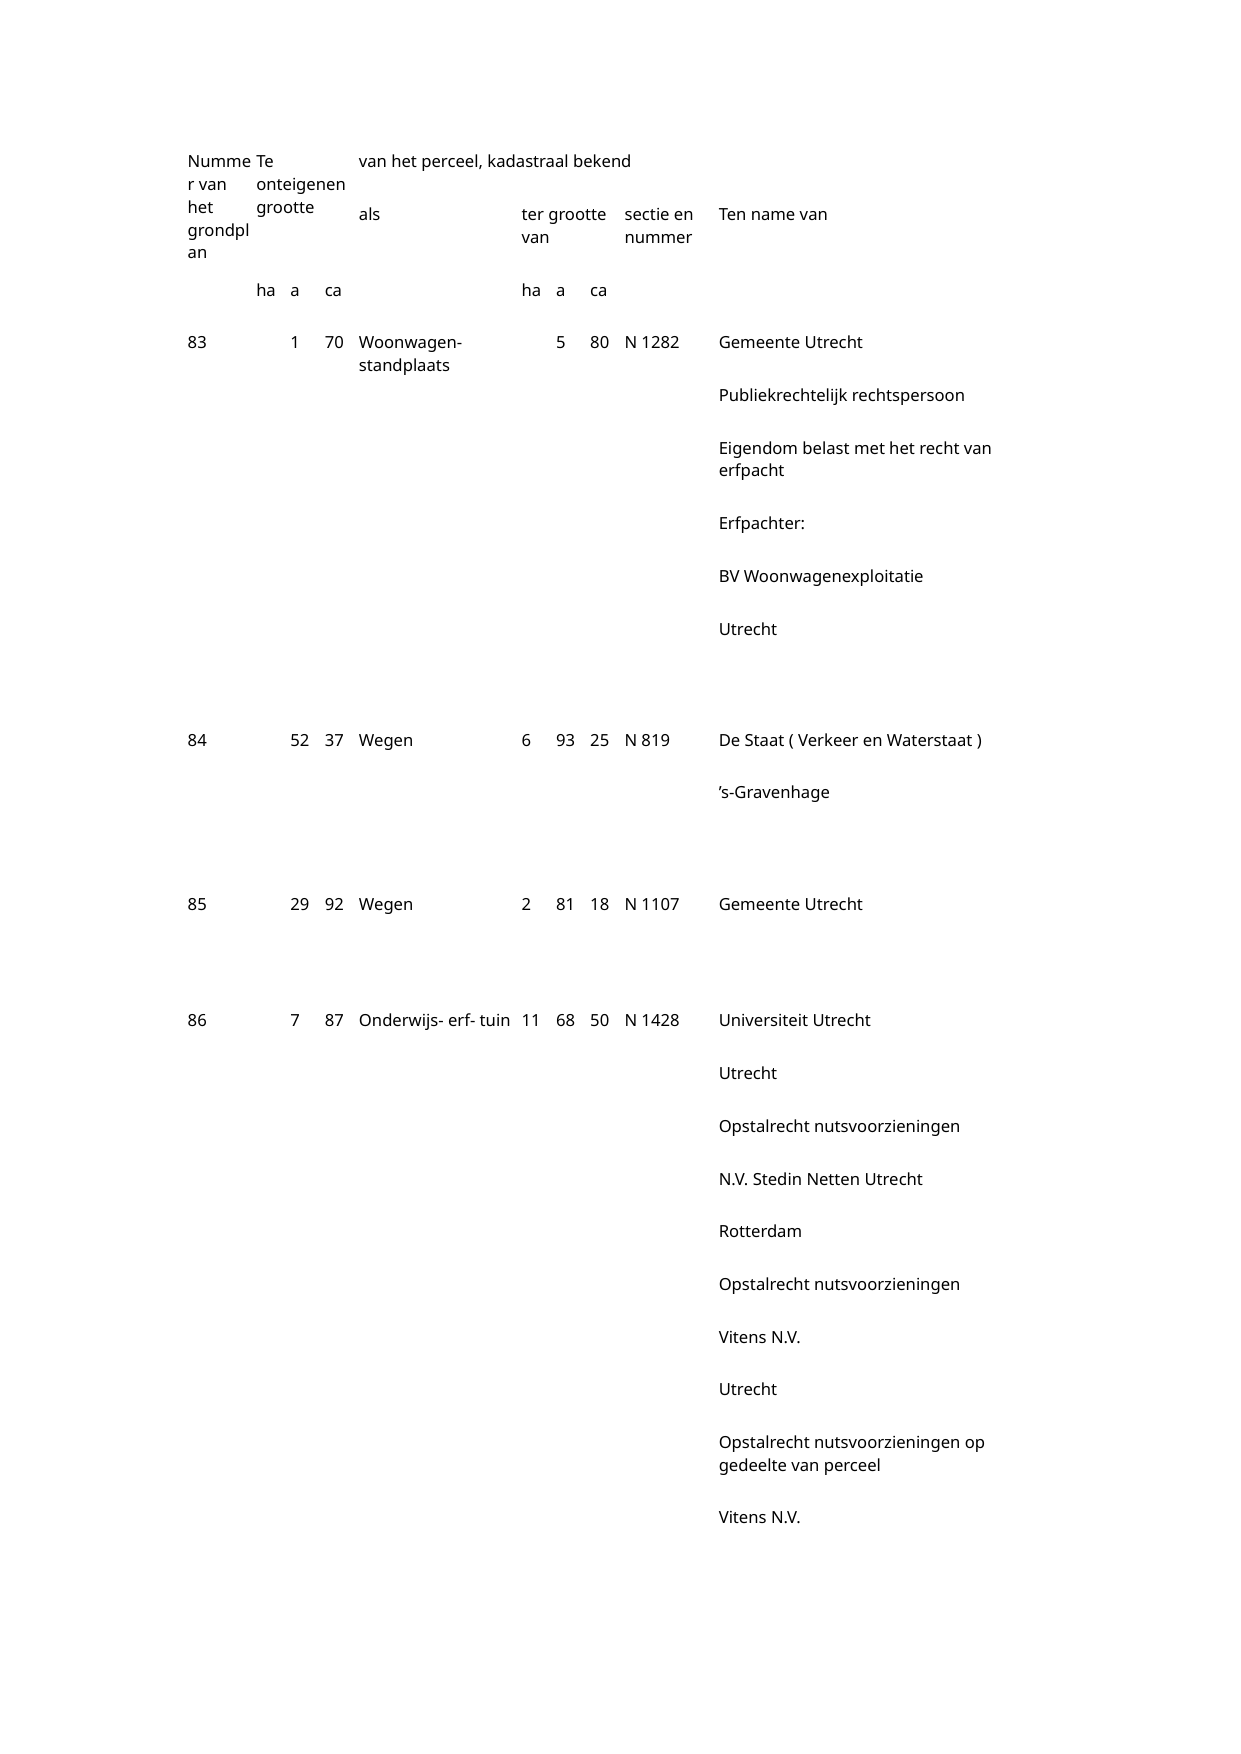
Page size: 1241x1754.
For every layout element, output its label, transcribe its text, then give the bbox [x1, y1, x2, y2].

table_cell Woonwagen-standplaats [359, 331, 521, 670]
table_cell [290, 834, 324, 892]
table_cell [521, 331, 556, 670]
table_cell [521, 834, 556, 892]
table_cell [256, 331, 290, 670]
table_cell Onderwijs- erf- tuin [359, 1009, 521, 1559]
table_header Te onteigenen grootte [256, 150, 359, 278]
table_cell 86 [188, 1009, 256, 1559]
table_cell 80 [590, 331, 624, 670]
table_cell ter grootte van [521, 203, 624, 278]
table_cell Wegen [359, 728, 521, 834]
table_cell 7 [290, 1009, 324, 1559]
table_cell Wegen [359, 892, 521, 951]
table_cell 83 [188, 331, 256, 670]
table_cell [188, 834, 256, 892]
table_cell Universiteit Utrecht Utrecht Opstalrecht nutsvoorzieningen N.V. Stedin Netten Utrecht Rotterdam Opstalrecht nutsvoorzieningen Vitens N.V. Utrecht Opstalrecht nutsvoorzieningen op gedeelte van perceel Vitens N.V. [719, 1009, 1053, 1559]
table_cell 92 [325, 892, 359, 951]
table_cell 68 [556, 1009, 590, 1559]
table_cell [624, 834, 718, 892]
table_cell N 1282 [624, 331, 718, 670]
table_cell N 1107 [624, 892, 718, 951]
table_cell 50 [590, 1009, 624, 1559]
table_cell 37 [325, 728, 359, 834]
table_cell Gemeente Utrecht Publiekrechtelijk rechtspersoon Eigendom belast met het recht van erfpacht Erfpachter: BV Woonwagenexploitatie Utrecht [719, 331, 1053, 670]
table_cell 11 [521, 1009, 556, 1559]
table_cell 2 [521, 892, 556, 951]
table_cell 29 [290, 892, 324, 951]
table_cell [188, 670, 256, 728]
table_cell [556, 951, 590, 1009]
table_header Nummer van het grondplan [188, 150, 256, 331]
table_cell [256, 728, 290, 834]
table_cell [325, 670, 359, 728]
table_cell [256, 951, 290, 1009]
table_cell [556, 670, 590, 728]
table_cell [256, 892, 290, 951]
table_cell 70 [325, 331, 359, 670]
table_cell 1 [290, 331, 324, 670]
table_cell [256, 834, 290, 892]
table_cell [521, 670, 556, 728]
table_cell 85 [188, 892, 256, 951]
table_cell [359, 951, 521, 1009]
table_cell sectie en nummer [624, 203, 718, 331]
table_cell ha [521, 278, 556, 331]
table_cell [188, 951, 256, 1009]
table_cell [624, 670, 718, 728]
table_cell [590, 834, 624, 892]
table_header van het perceel, kadastraal bekend [359, 150, 1053, 203]
table_cell [556, 834, 590, 892]
table_cell 93 [556, 728, 590, 834]
table_cell 52 [290, 728, 324, 834]
table_cell ca [590, 278, 624, 331]
table_cell a [290, 278, 324, 331]
table_cell 18 [590, 892, 624, 951]
table_cell ha [256, 278, 290, 331]
table_cell [590, 670, 624, 728]
table_cell [719, 951, 1053, 1009]
table_cell [290, 951, 324, 1009]
table_cell [719, 834, 1053, 892]
table_cell [359, 834, 521, 892]
table_cell Ten name van [719, 203, 1053, 331]
table_cell 6 [521, 728, 556, 834]
table_cell N 1428 [624, 1009, 718, 1559]
table_cell Gemeente Utrecht [719, 892, 1053, 951]
table_cell [590, 951, 624, 1009]
table_cell [290, 670, 324, 728]
table_cell 81 [556, 892, 590, 951]
table_cell ca [325, 278, 359, 331]
table_cell [359, 670, 521, 728]
table_cell [624, 951, 718, 1009]
table_cell [256, 670, 290, 728]
table_cell [719, 670, 1053, 728]
table_cell [325, 834, 359, 892]
table_cell a [556, 278, 590, 331]
table_cell [521, 951, 556, 1009]
table_cell 87 [325, 1009, 359, 1559]
table_cell [256, 1009, 290, 1559]
table_cell De Staat ( Verkeer en Waterstaat ) ’s-Gravenhage [719, 728, 1053, 834]
table_cell N 819 [624, 728, 718, 834]
table_cell 5 [556, 331, 590, 670]
table_cell 84 [188, 728, 256, 834]
table_cell 25 [590, 728, 624, 834]
table_cell als [359, 203, 521, 331]
table_cell [325, 951, 359, 1009]
